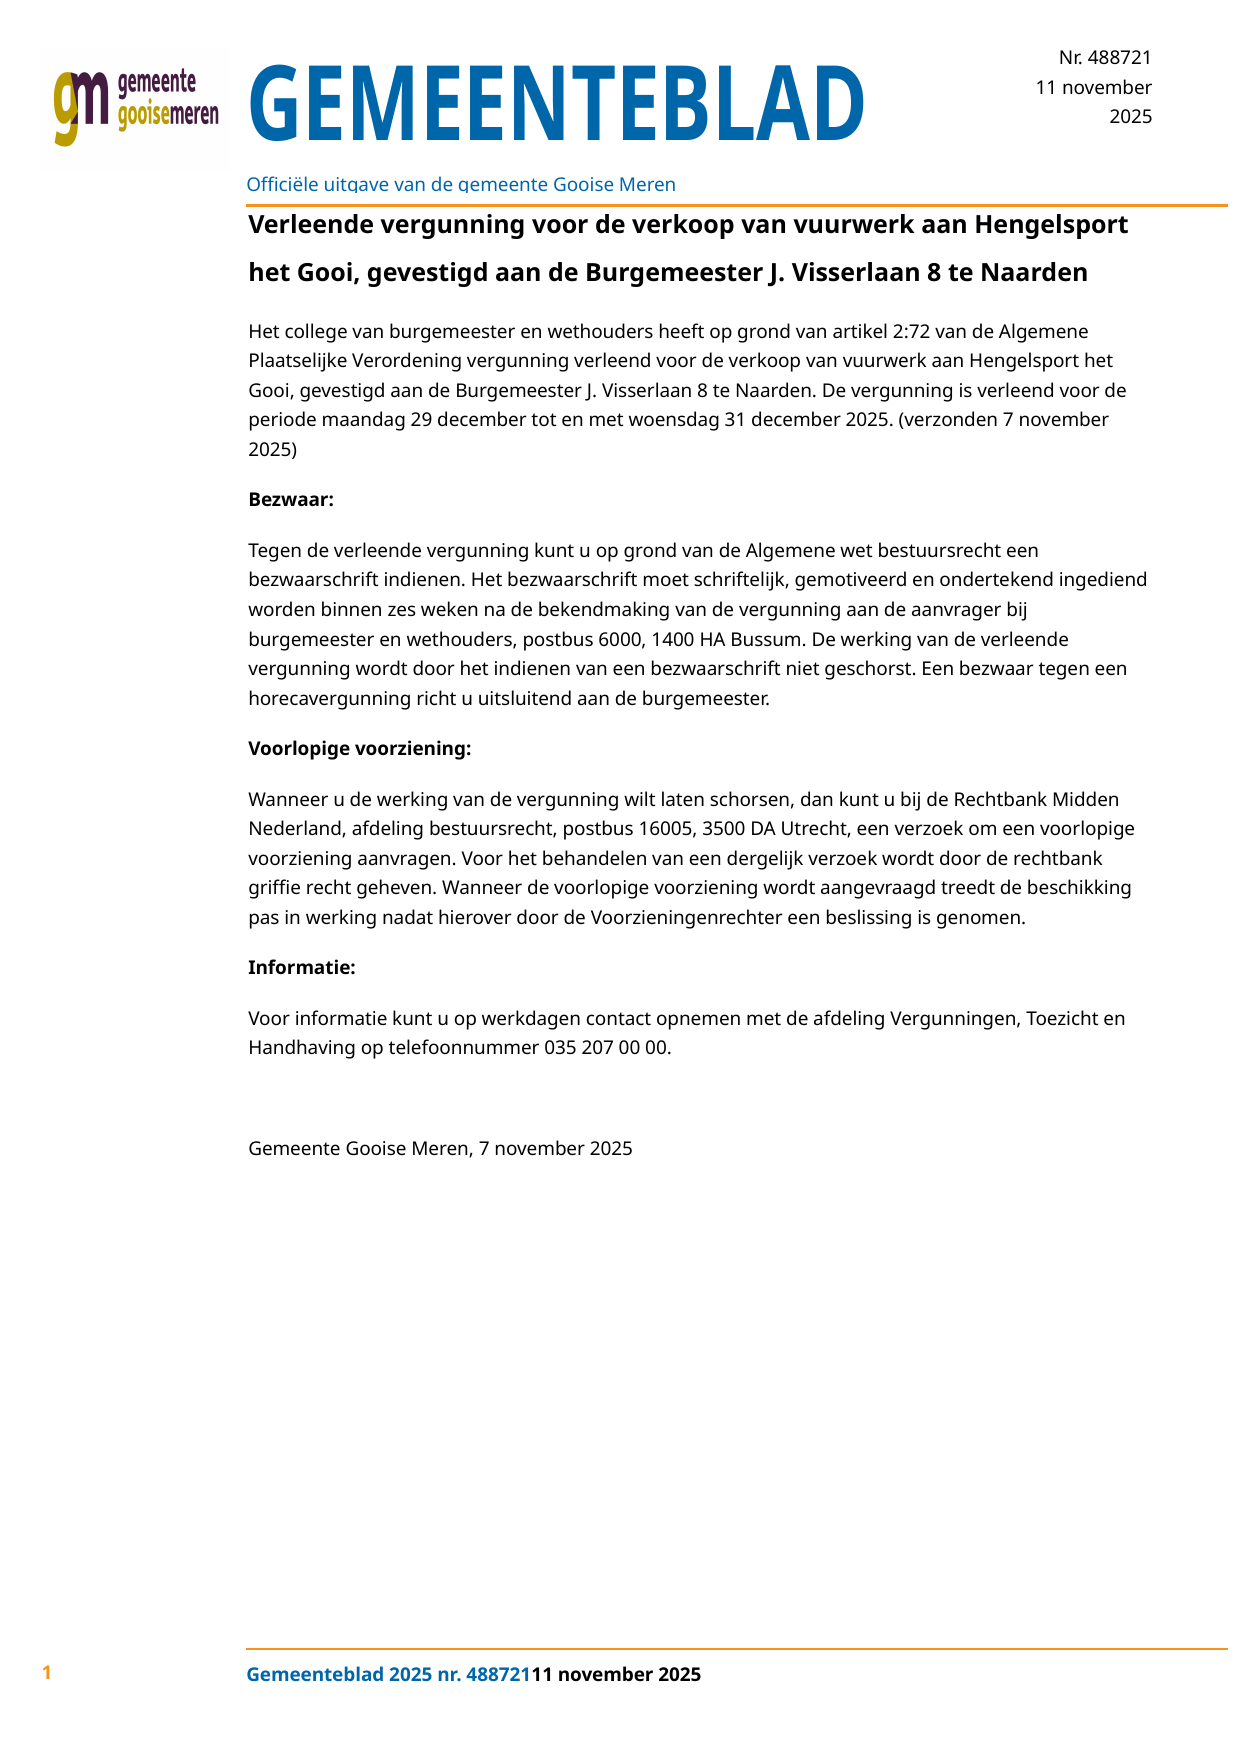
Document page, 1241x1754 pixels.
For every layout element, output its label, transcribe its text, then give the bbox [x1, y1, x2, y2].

text Tegen de verleende vergunning kunt u op grond van de Algemene wet bestuursrecht een bezwaarschrift indienen. Het bezwaarschrift moet schriftelijk, gemotiveerd en ondertekend ingediend worden binnen zes weken na de bekendmaking van de vergunning aan de aanvrager bij burgemeester en wethouders, postbus 6000, 1400 HA Bussum. De werking van de verleende vergunning wordt door het indienen van een bezwaarschrift niet geschorst. Een bezwaar tegen een horecavergunning richt u uitsluitend aan de burgemeester. [248, 537, 1152, 711]
text Informatie: [248, 954, 1152, 980]
text Voorlopige voorziening: [248, 735, 1152, 761]
text Het college van burgemeester en wethouders heeft op grond van artikel 2:72 van de Algemene Plaatselijke Verordening vergunning verleend voor de verkoop van vuurwerk aan Hengelsport het Gooi, gevestigd aan de Burgemeester J. Visserlaan 8 te Naarden. De vergunning is verleend voor de periode maandag 29 december tot en met woensdag 31 december 2025. (verzonden 7 november 2025) [248, 318, 1152, 462]
text Voor informatie kunt u op werkdagen contact opnemen met de afdeling Vergunningen, Toezicht en Handhaving op telefoonnummer 035 207 00 00. [248, 1005, 1152, 1060]
text Bezwaar: [248, 487, 1152, 512]
text Verleende vergunning voor de verkoop van vuurwerk aan Hengelsport het Gooi, gevestigd aan de Burgemeester J. Visserlaan 8 te Naarden [248, 207, 1152, 288]
picture [41, 47, 231, 172]
text Wanneer u de werking van de vergunning wilt laten schorsen, dan kunt u bij de Rechtbank Midden Nederland, afdeling bestuursrecht, postbus 16005, 3500 DA Utrecht, een verzoek om een voorlopige voorziening aanvragen. Voor het behandelen van een dergelijk verzoek wordt door de rechtbank griffie recht geheven. Wanneer de voorlopige voorziening wordt aangevraagd treedt de beschikking pas in werking nadat hierover door de Voorzieningenrechter een beslissing is genomen. [248, 786, 1152, 930]
text Gemeente Gooise Meren, 7 november 2025 [248, 1135, 1152, 1161]
